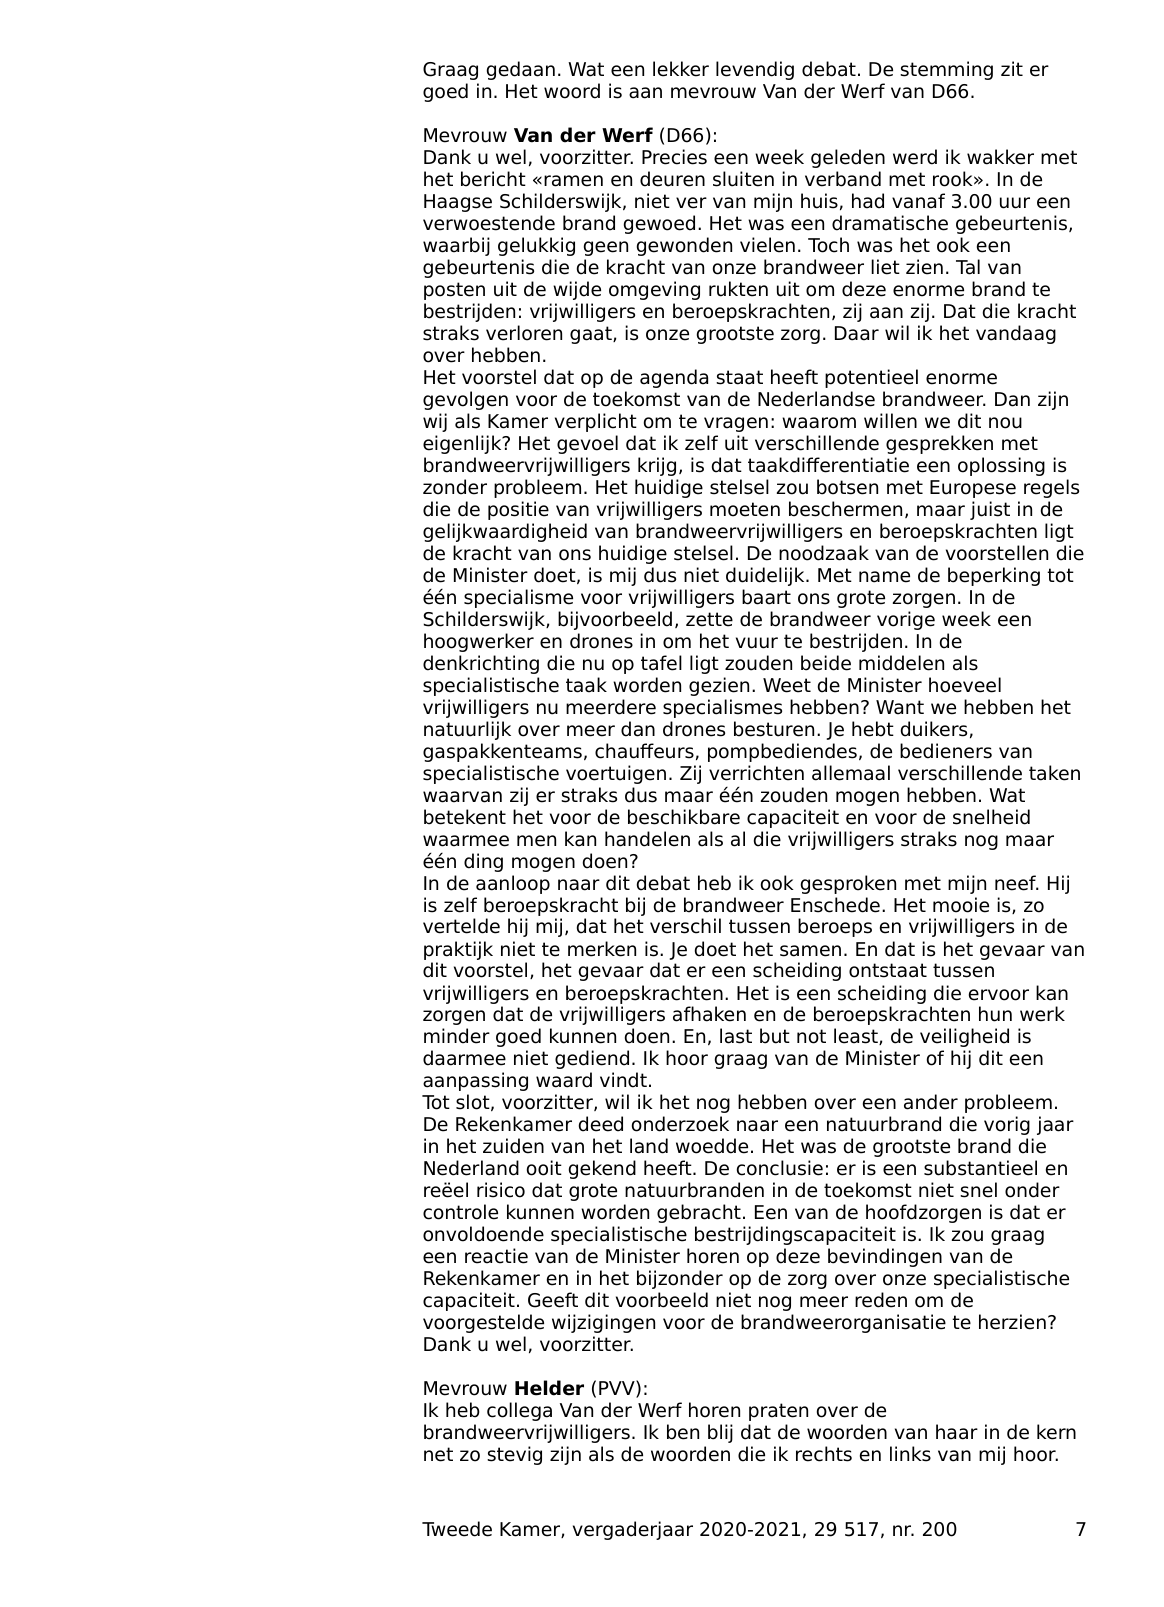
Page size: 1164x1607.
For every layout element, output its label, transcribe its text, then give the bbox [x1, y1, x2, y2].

text Dank u wel, voorzitter. Precies een week geleden werd ik wakker met het bericht «ramen en deuren sluiten in verband met rook». In de Haagse Schilderswijk, niet ver van mijn huis, had vanaf 3.00 uur een verwoestende brand gewoed. Het was een dramatische gebeurtenis, waarbij gelukkig geen gewonden vielen. Toch was het ook een gebeurtenis die de kracht van onze brandweer liet zien. Tal van posten uit de wijde omgeving rukten uit om deze enorme brand te bestrijden: vrijwilligers en beroepskrachten, zij aan zij. Dat die kracht straks verloren gaat, is onze grootste zorg. Daar wil ik het vandaag over hebben. [422, 147, 1087, 367]
text Het voorstel dat op de agenda staat heeft potentieel enorme gevolgen voor de toekomst van de Nederlandse brandweer. Dan zijn wij als Kamer verplicht om te vragen: waarom willen we dit nou eigenlijk? Het gevoel dat ik zelf uit verschillende gesprekken met brandweervrijwilligers krijg, is dat taakdifferentiatie een oplossing is zonder probleem. Het huidige stelsel zou botsen met Europese regels die de positie van vrijwilligers moeten beschermen, maar juist in de gelijkwaardigheid van brandweervrijwilligers en beroepskrachten ligt de kracht van ons huidige stelsel. De noodzaak van de voorstellen die de Minister doet, is mij dus niet duidelijk. Met name de beperking tot één specialisme voor vrijwilligers baart ons grote zorgen. In de Schilderswijk, bijvoorbeeld, zette de brandweer vorige week een hoogwerker en drones in om het vuur te bestrijden. In de denkrichting die nu op tafel ligt zouden beide middelen als specialistische taak worden gezien. Weet de Minister hoeveel vrijwilligers nu meerdere specialismes hebben? Want we hebben het natuurlijk over meer dan drones besturen. Je hebt duikers, gaspakkenteams, chauffeurs, pompbediendes, de bedieners van specialistische voertuigen. Zij verrichten allemaal verschillende taken waarvan zij er straks dus maar één zouden mogen hebben. Wat betekent het voor de beschikbare capaciteit en voor de snelheid waarmee men kan handelen als al die vrijwilligers straks nog maar één ding mogen doen? [422, 367, 1087, 872]
text Graag gedaan. Wat een lekker levendig debat. De stemming zit er goed in. Het woord is aan mevrouw Van der Werf van D66. [422, 59, 1087, 103]
text Mevrouw Helder (PVV): [422, 1378, 1087, 1400]
text Ik heb collega Van der Werf horen praten over de brandweervrijwilligers. Ik ben blij dat de woorden van haar in de kern net zo stevig zijn als de woorden die ik rechts en links van mij hoor. [422, 1400, 1087, 1466]
text Mevrouw Van der Werf (D66): [422, 125, 1087, 147]
text Dank u wel, voorzitter. [422, 1334, 1087, 1356]
text Tot slot, voorzitter, wil ik het nog hebben over een ander probleem. De Rekenkamer deed onderzoek naar een natuurbrand die vorig jaar in het zuiden van het land woedde. Het was de grootste brand die Nederland ooit gekend heeft. De conclusie: er is een substantieel en reëel risico dat grote natuurbranden in de toekomst niet snel onder controle kunnen worden gebracht. Een van de hoofdzorgen is dat er onvoldoende specialistische bestrijdingscapaciteit is. Ik zou graag een reactie van de Minister horen op deze bevindingen van de Rekenkamer en in het bijzonder op de zorg over onze specialistische capaciteit. Geeft dit voorbeeld niet nog meer reden om de voorgestelde wijzigingen voor de brandweerorganisatie te herzien? [422, 1092, 1087, 1334]
text In de aanloop naar dit debat heb ik ook gesproken met mijn neef. Hij is zelf beroepskracht bij de brandweer Enschede. Het mooie is, zo vertelde hij mij, dat het verschil tussen beroeps en vrijwilligers in de praktijk niet te merken is. Je doet het samen. En dat is het gevaar van dit voorstel, het gevaar dat er een scheiding ontstaat tussen vrijwilligers en beroepskrachten. Het is een scheiding die ervoor kan zorgen dat de vrijwilligers afhaken en de beroepskrachten hun werk minder goed kunnen doen. En, last but not least, de veiligheid is daarmee niet gediend. Ik hoor graag van de Minister of hij dit een aanpassing waard vindt. [422, 872, 1087, 1092]
